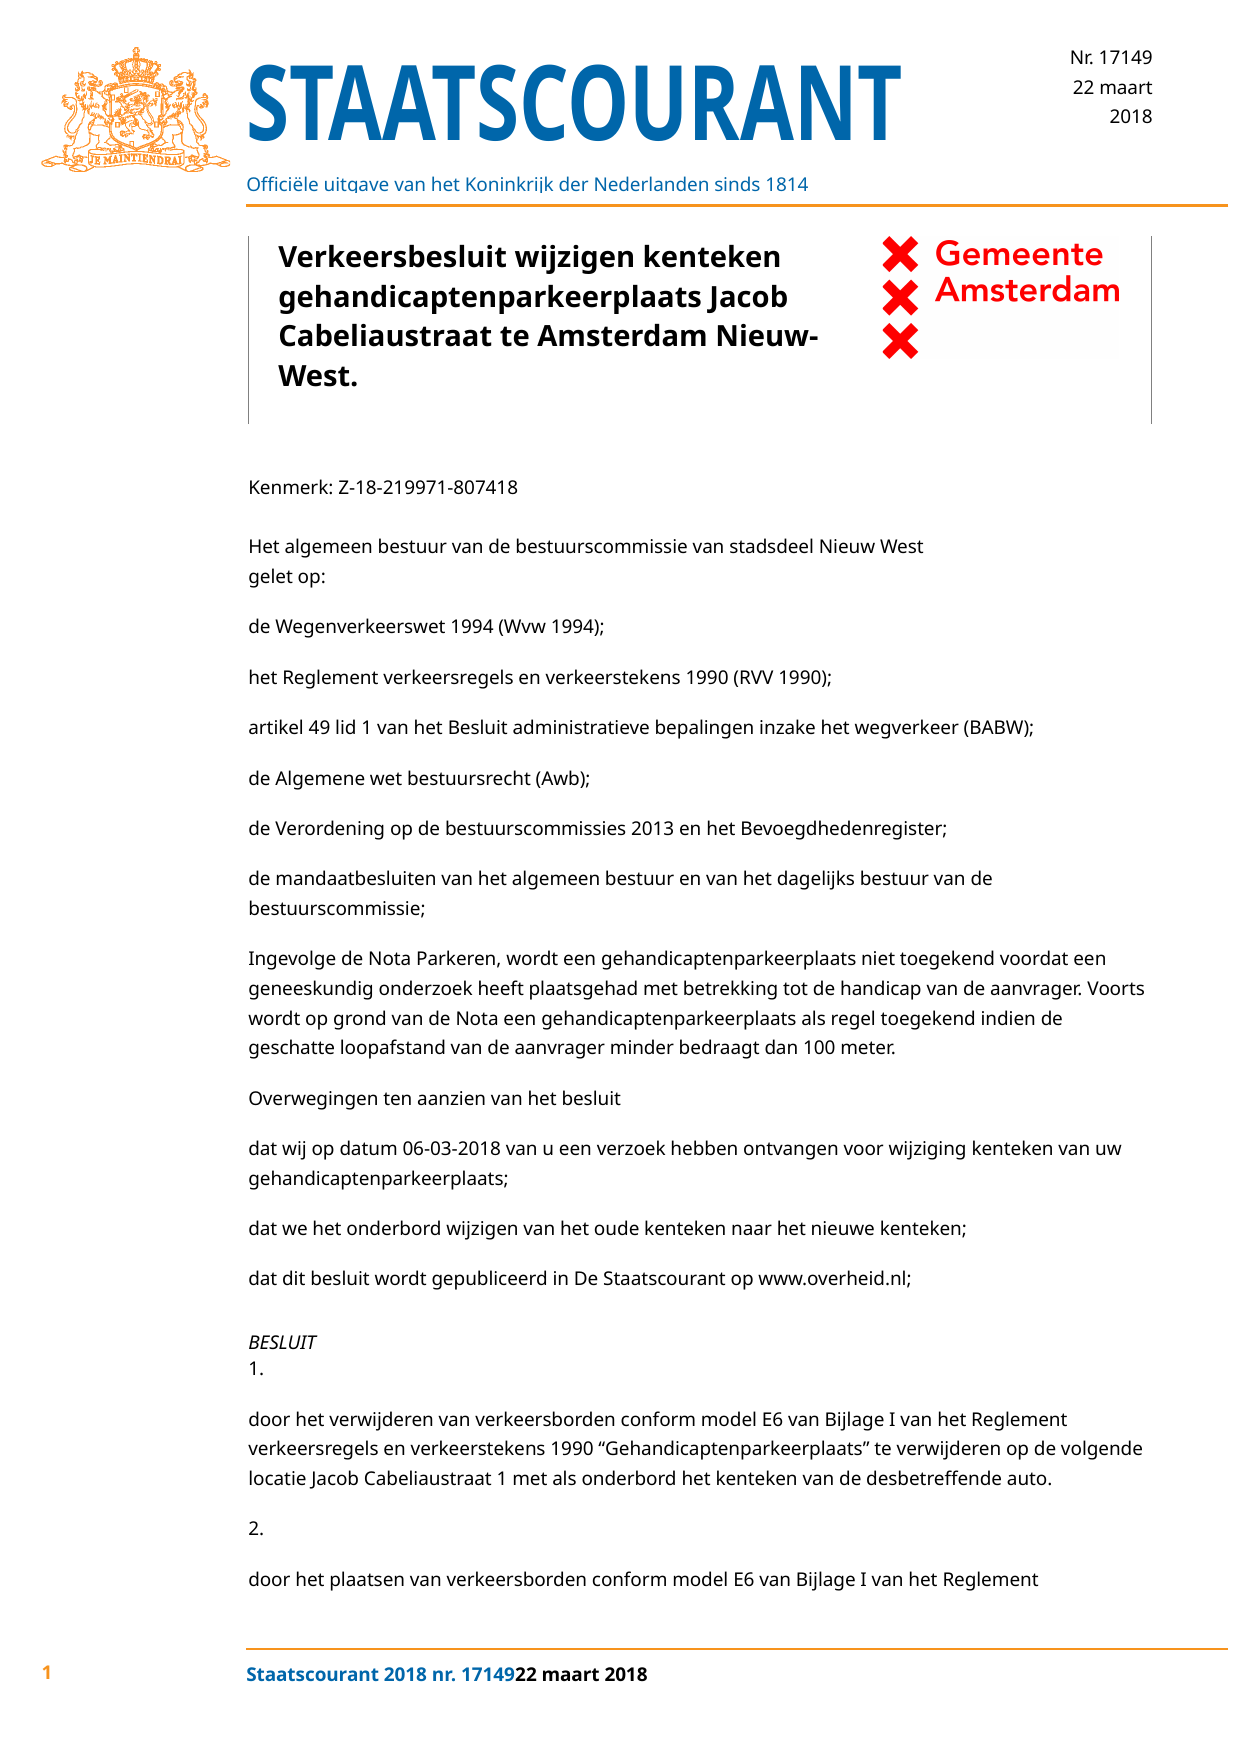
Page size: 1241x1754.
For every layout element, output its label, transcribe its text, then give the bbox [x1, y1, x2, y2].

table_header [850, 236, 1151, 424]
text 1. [248, 1355, 1152, 1381]
text de Verordening op de bestuurscommissies 2013 en het Bevoegdhedenregister; [248, 815, 1152, 841]
text door het verwijderen van verkeersborden conform model E6 van Bijlage I van het Reglement verkeersregels en verkeerstekens 1990 “Gehandicaptenparkeerplaats” te verwijderen op de volgende locatie Jacob Cabeliaustraat 1 met als onderbord het kenteken van de desbetreffende auto. [248, 1406, 1152, 1491]
text dat wij op datum 06-03-2018 van u een verzoek hebben ontvangen voor wijziging kenteken van uw gehandicaptenparkeerplaats; [248, 1135, 1152, 1191]
text de Wegenverkeerswet 1994 (Wvw 1994); [248, 613, 1152, 639]
text het Reglement verkeersregels en verkeerstekens 1990 (RVV 1990); [248, 664, 1152, 690]
table_header Verkeersbesluit wijzigen kenteken gehandicaptenparkeerplaats Jacob Cabeliaustraat te Amsterdam Nieuw-West. [249, 236, 850, 424]
text 2. [248, 1515, 1152, 1541]
text de Algemene wet bestuursrecht (Awb); [248, 765, 1152, 791]
text Kenmerk: Z-18-219971-807418 [248, 474, 1152, 500]
text door het plaatsen van verkeersborden conform model E6 van Bijlage I van het Reglement [248, 1566, 1152, 1591]
text dat dit besluit wordt gepubliceerd in De Staatscourant op www.overheid.nl; [248, 1266, 1152, 1291]
text BESLUIT [248, 1329, 1152, 1355]
text artikel 49 lid 1 van het Besluit administratieve bepalingen inzake het wegverkeer (BABW); [248, 714, 1152, 740]
picture [882, 236, 1119, 359]
text de mandaatbesluiten van het algemeen bestuur en van het dagelijks bestuur van de bestuurscommissie; [248, 866, 1152, 921]
text gelet op: [248, 563, 1152, 589]
text Het algemeen bestuur van de bestuurscommissie van stadsdeel Nieuw West [248, 533, 1152, 559]
text Overwegingen ten aanzien van het besluit [248, 1085, 1152, 1111]
text Ingevolge de Nota Parkeren, wordt een gehandicaptenparkeerplaats niet toegekend voordat een geneeskundig onderzoek heeft plaatsgehad met betrekking tot de handicap van de aanvrager. Voorts wordt op grond van de Nota een gehandicaptenparkeerplaats als regel toegekend indien de geschatte loopafstand van de aanvrager minder bedraagt dan 100 meter. [248, 946, 1152, 1060]
text dat we het onderbord wijzigen van het oude kenteken naar het nieuwe kenteken; [248, 1215, 1152, 1241]
picture [41, 47, 231, 172]
